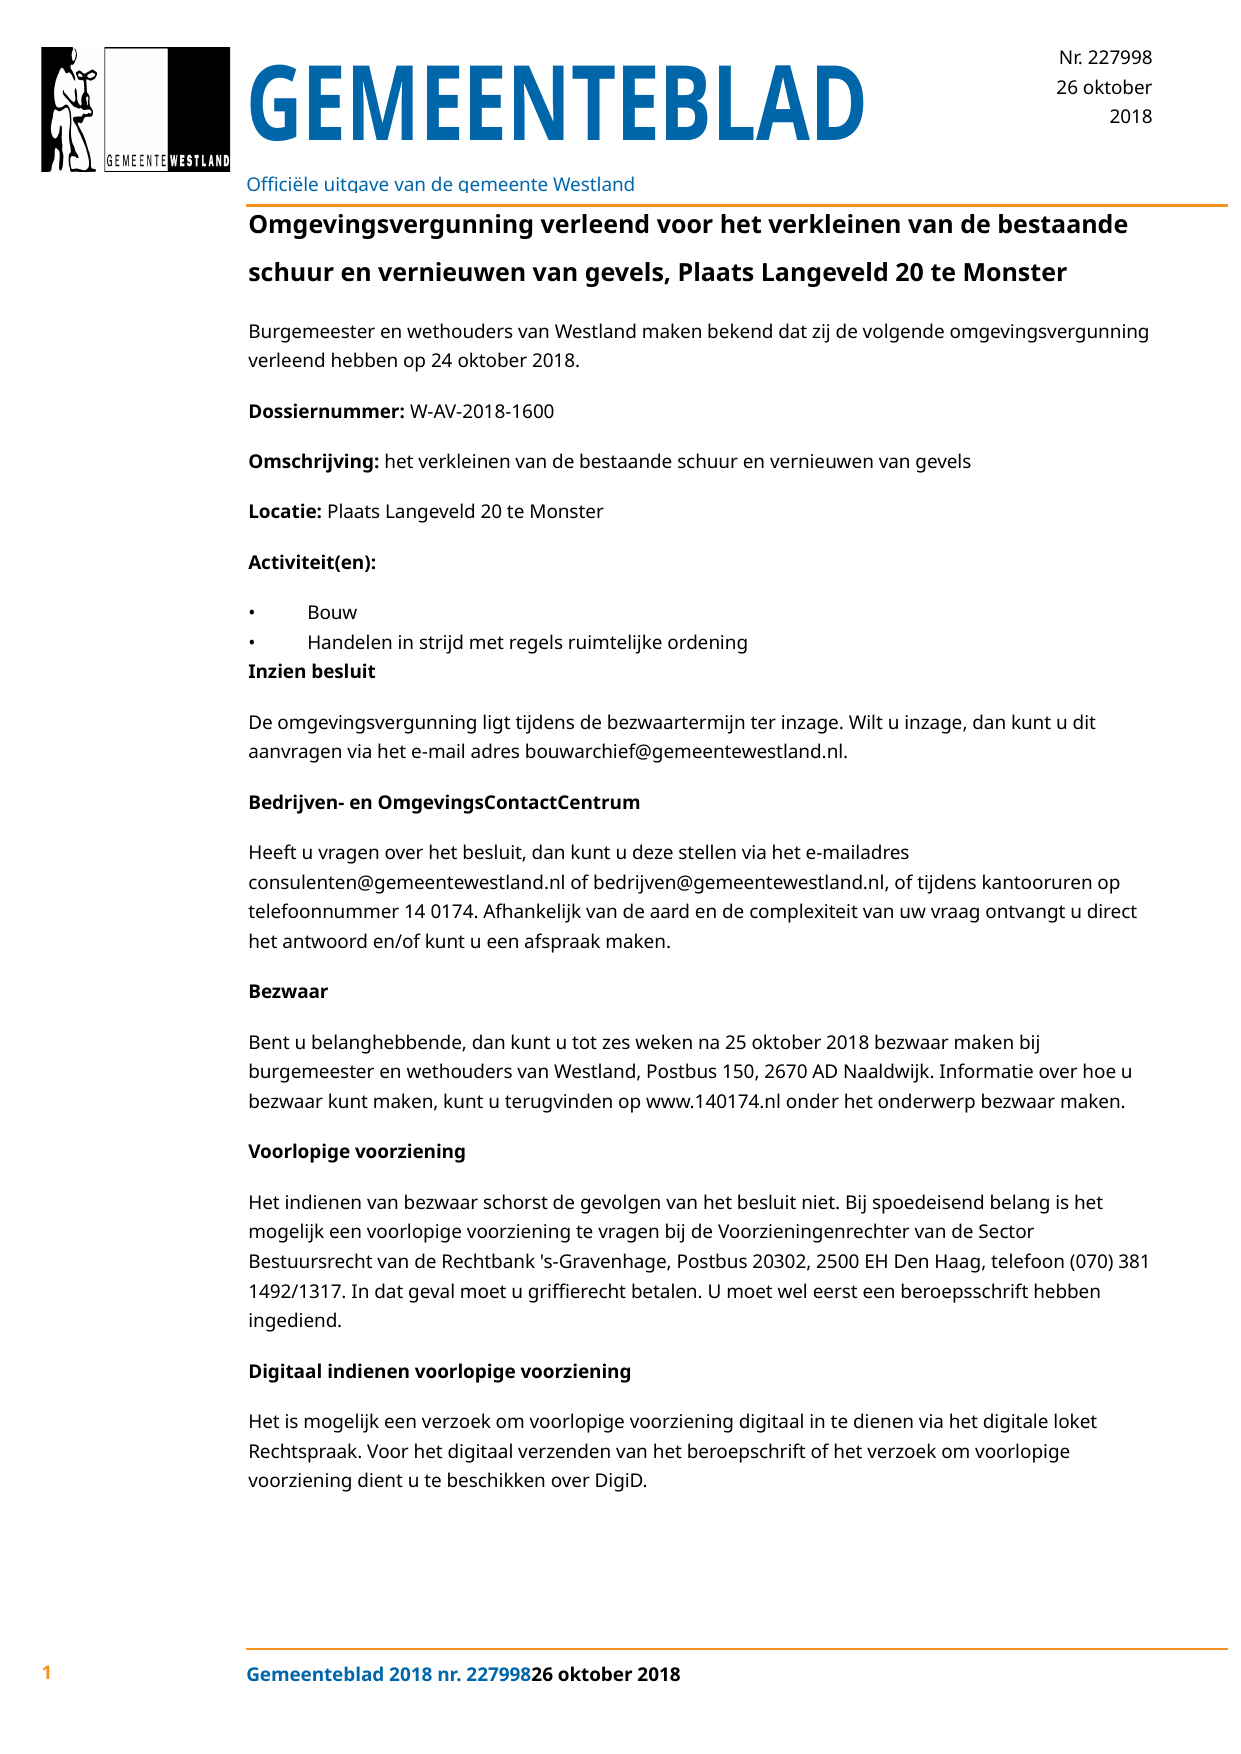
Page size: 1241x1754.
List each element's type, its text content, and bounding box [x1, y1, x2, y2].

text Activiteit(en): [248, 549, 1152, 575]
text Bedrijven- en OmgevingsContactCentrum [248, 789, 1152, 815]
text Bent u belanghebbende, dan kunt u tot zes weken na 25 oktober 2018 bezwaar maken bij burgemeester en wethouders van Westland, Postbus 150, 2670 AD Naaldwijk. Informatie over hoe u bezwaar kunt maken, kunt u terugvinden op www.140174.nl onder het onderwerp bezwaar maken. [248, 1029, 1152, 1114]
text Het is mogelijk een verzoek om voorlopige voorziening digitaal in te dienen via het digitale loket Rechtspraak. Voor het digitaal verzenden van het beroepschrift of het verzoek om voorlopige voorziening dient u te beschikken over DigiD. [248, 1408, 1152, 1493]
text De omgevingsvergunning ligt tijdens de bezwaartermijn ter inzage. Wilt u inzage, dan kunt u dit aanvragen via het e-mail adres bouwarchief@gemeentewestland.nl. [248, 709, 1152, 764]
text Het indienen van bezwaar schorst de gevolgen van het besluit niet. Bij spoedeisend belang is het mogelijk een voorlopige voorziening te vragen bij de Voorzieningenrechter van de Sector Bestuursrecht van de Rechtbank 's-Gravenhage, Postbus 20302, 2500 EH Den Haag, telefoon (070) 381 1492/1317. In dat geval moet u griffierecht betalen. U moet wel eerst een beroepsschrift hebben ingediend. [248, 1189, 1152, 1333]
text Digitaal indienen voorlopige voorziening [248, 1358, 1152, 1384]
text Dossiernummer: W-AV-2018-1600 [248, 398, 1152, 424]
text Heeft u vragen over het besluit, dan kunt u deze stellen via het e-mailadres consulenten@gemeentewestland.nl of bedrijven@gemeentewestland.nl, of tijdens kantooruren op telefoonnummer 14 0174. Afhankelijk van de aard en de complexiteit van uw vraag ontvangt u direct het antwoord en/of kunt u een afspraak maken. [248, 839, 1152, 954]
text Voorlopige voorziening [248, 1139, 1152, 1164]
text Burgemeester en wethouders van Westland maken bekend dat zij de volgende omgevingsvergunning verleend hebben op 24 oktober 2018. [248, 318, 1152, 373]
list Handelen in strijd met regels ruimtelijke ordening [248, 629, 1152, 655]
text Inzien besluit [248, 659, 1152, 684]
text Omschrijving: het verkleinen van de bestaande schuur en vernieuwen van gevels [248, 448, 1152, 474]
text Locatie: Plaats Langeveld 20 te Monster [248, 499, 1152, 524]
picture [41, 47, 231, 172]
text Bezwaar [248, 979, 1152, 1004]
list Bouw [248, 599, 1152, 625]
text Omgevingsvergunning verleend voor het verkleinen van de bestaande schuur en vernieuwen van gevels, Plaats Langeveld 20 te Monster [248, 207, 1152, 288]
